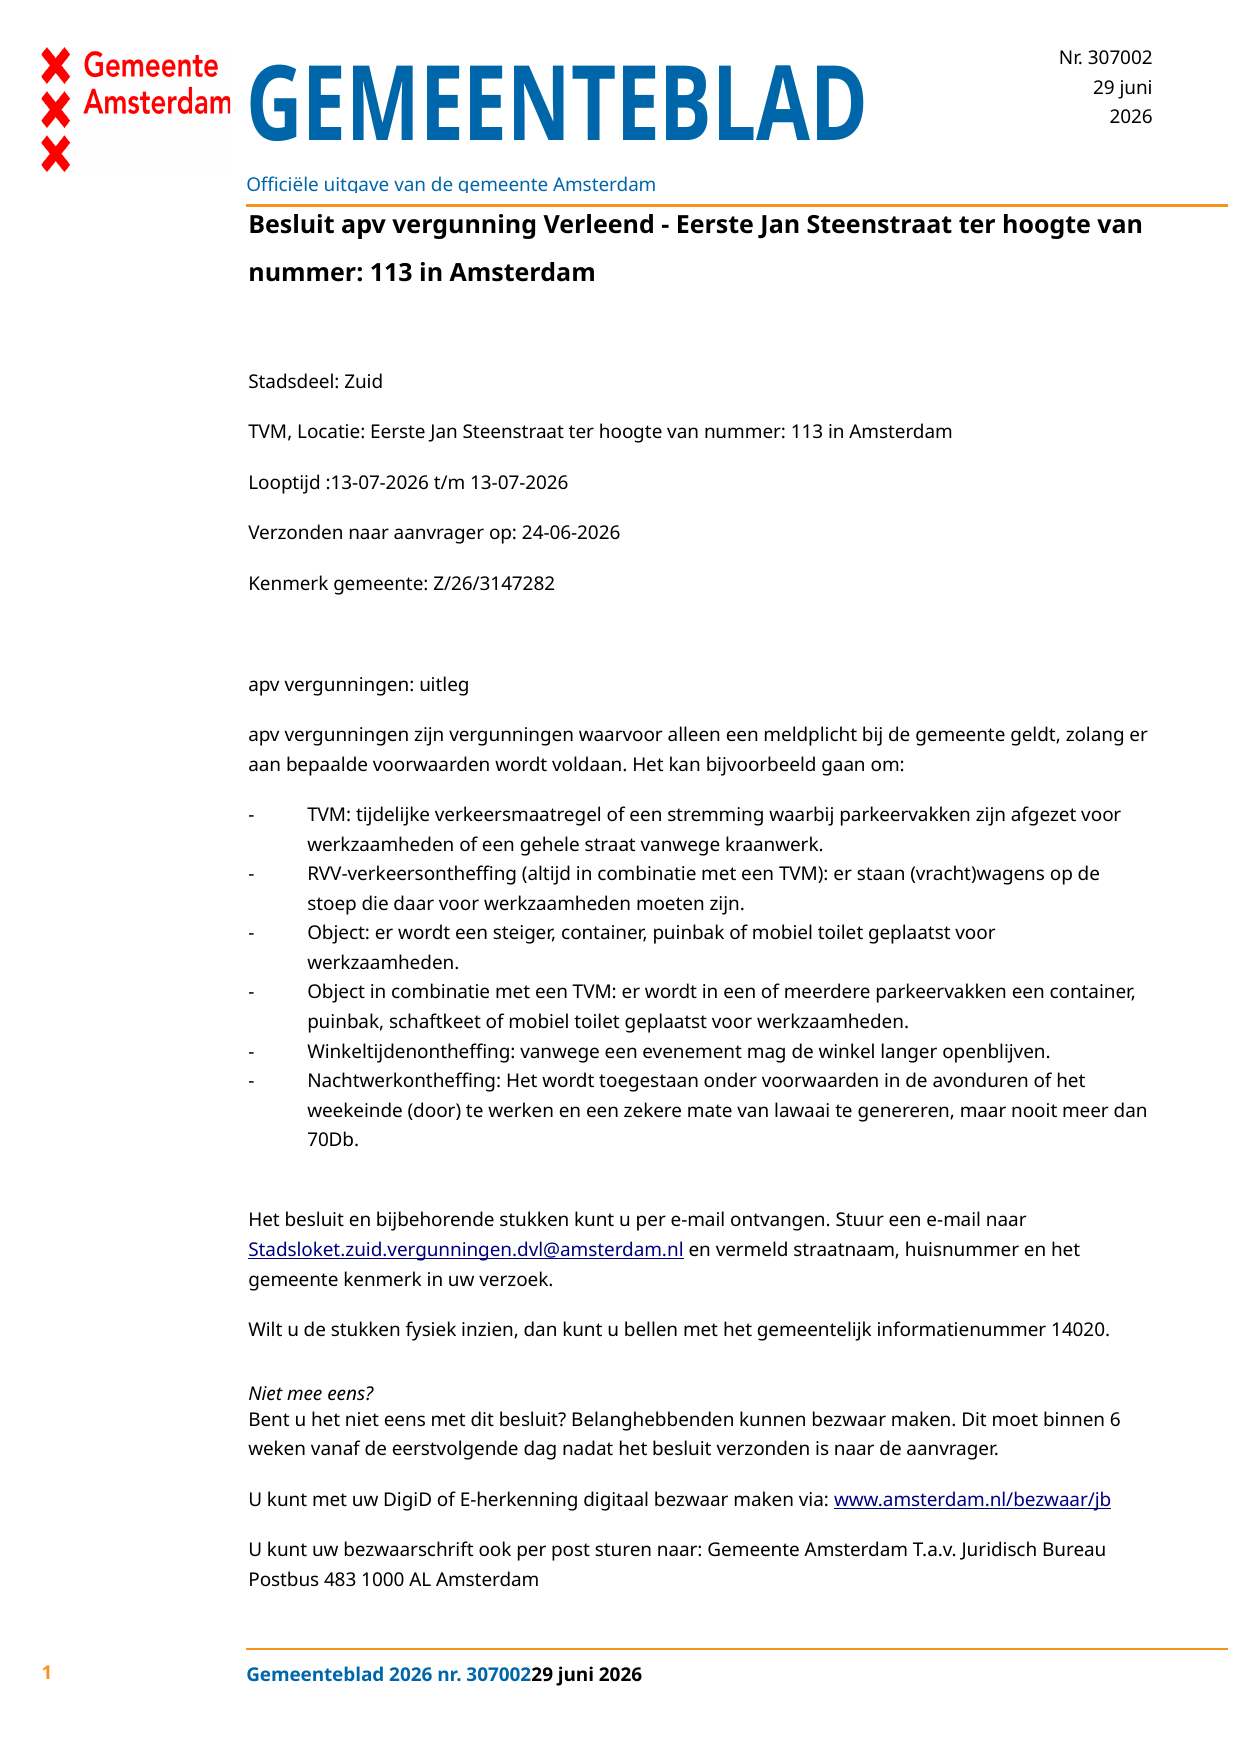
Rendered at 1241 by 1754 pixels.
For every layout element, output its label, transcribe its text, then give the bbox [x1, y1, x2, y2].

text U kunt met uw DigiD of E-herkenning digitaal bezwaar maken via: www.amsterdam.nl/bezwaar/jb [248, 1486, 1152, 1512]
text apv vergunningen: uitleg [248, 671, 1152, 697]
list Object in combinatie met een TVM: er wordt in een of meerdere parkeervakken een container, puinbak, schaftkeet of mobiel toilet geplaatst voor werkzaamheden. [248, 979, 1152, 1034]
text Looptijd :13-07-2026 t/m 13-07-2026 [248, 469, 1152, 495]
text Het besluit en bijbehorende stukken kunt u per e-mail ontvangen. Stuur een e-mail naar Stadsloket.zuid.vergunningen.dvl@amsterdam.nl en vermeld straatnaam, huisnummer en het gemeente kenmerk in uw verzoek. [248, 1207, 1152, 1292]
text Bent u het niet eens met dit besluit? Belanghebbenden kunnen bezwaar maken. Dit moet binnen 6 weken vanaf de eerstvolgende dag nadat het besluit verzonden is naar de aanvrager. [248, 1406, 1152, 1461]
text TVM, Locatie: Eerste Jan Steenstraat ter hoogte van nummer: 113 in Amsterdam [248, 419, 1152, 444]
text apv vergunningen zijn vergunningen waarvoor alleen een meldplicht bij de gemeente geldt, zolang er aan bepaalde voorwaarden wordt voldaan. Het kan bijvoorbeeld gaan om: [248, 721, 1152, 777]
text Stadsdeel: Zuid [248, 368, 1152, 394]
text Niet mee eens? [248, 1380, 1152, 1406]
list TVM: tijdelijke verkeersmaatregel of een stremming waarbij parkeervakken zijn afgezet voor werkzaamheden of een gehele straat vanwege kraanwerk. [248, 801, 1152, 857]
picture [41, 47, 231, 172]
text U kunt uw bezwaarschrift ook per post sturen naar: Gemeente Amsterdam T.a.v. Juridisch Bureau Postbus 483 1000 AL Amsterdam [248, 1536, 1152, 1592]
list Object: er wordt een steiger, container, puinbak of mobiel toilet geplaatst voor werkzaamheden. [248, 919, 1152, 975]
list Nachtwerkontheffing: Het wordt toegestaan onder voorwaarden in de avonduren of het weekeinde (door) te werken en een zekere mate van lawaai te genereren, maar nooit meer dan 70Db. [248, 1067, 1152, 1152]
list Winkeltijdenontheffing: vanwege een evenement mag de winkel langer openblijven. [248, 1038, 1152, 1064]
text Besluit apv vergunning Verleend - Eerste Jan Steenstraat ter hoogte van nummer: 113 in Amsterdam [248, 207, 1152, 288]
text Verzonden naar aanvrager op: 24-06-2026 [248, 519, 1152, 545]
text Wilt u de stukken fysiek inzien, dan kunt u bellen met het gemeentelijk informatienummer 14020. [248, 1316, 1152, 1342]
text Kenmerk gemeente: Z/26/3147282 [248, 570, 1152, 596]
list RVV-verkeersontheffing (altijd in combinatie met een TVM): er staan (vracht)wagens op de stoep die daar voor werkzaamheden moeten zijn. [248, 860, 1152, 916]
